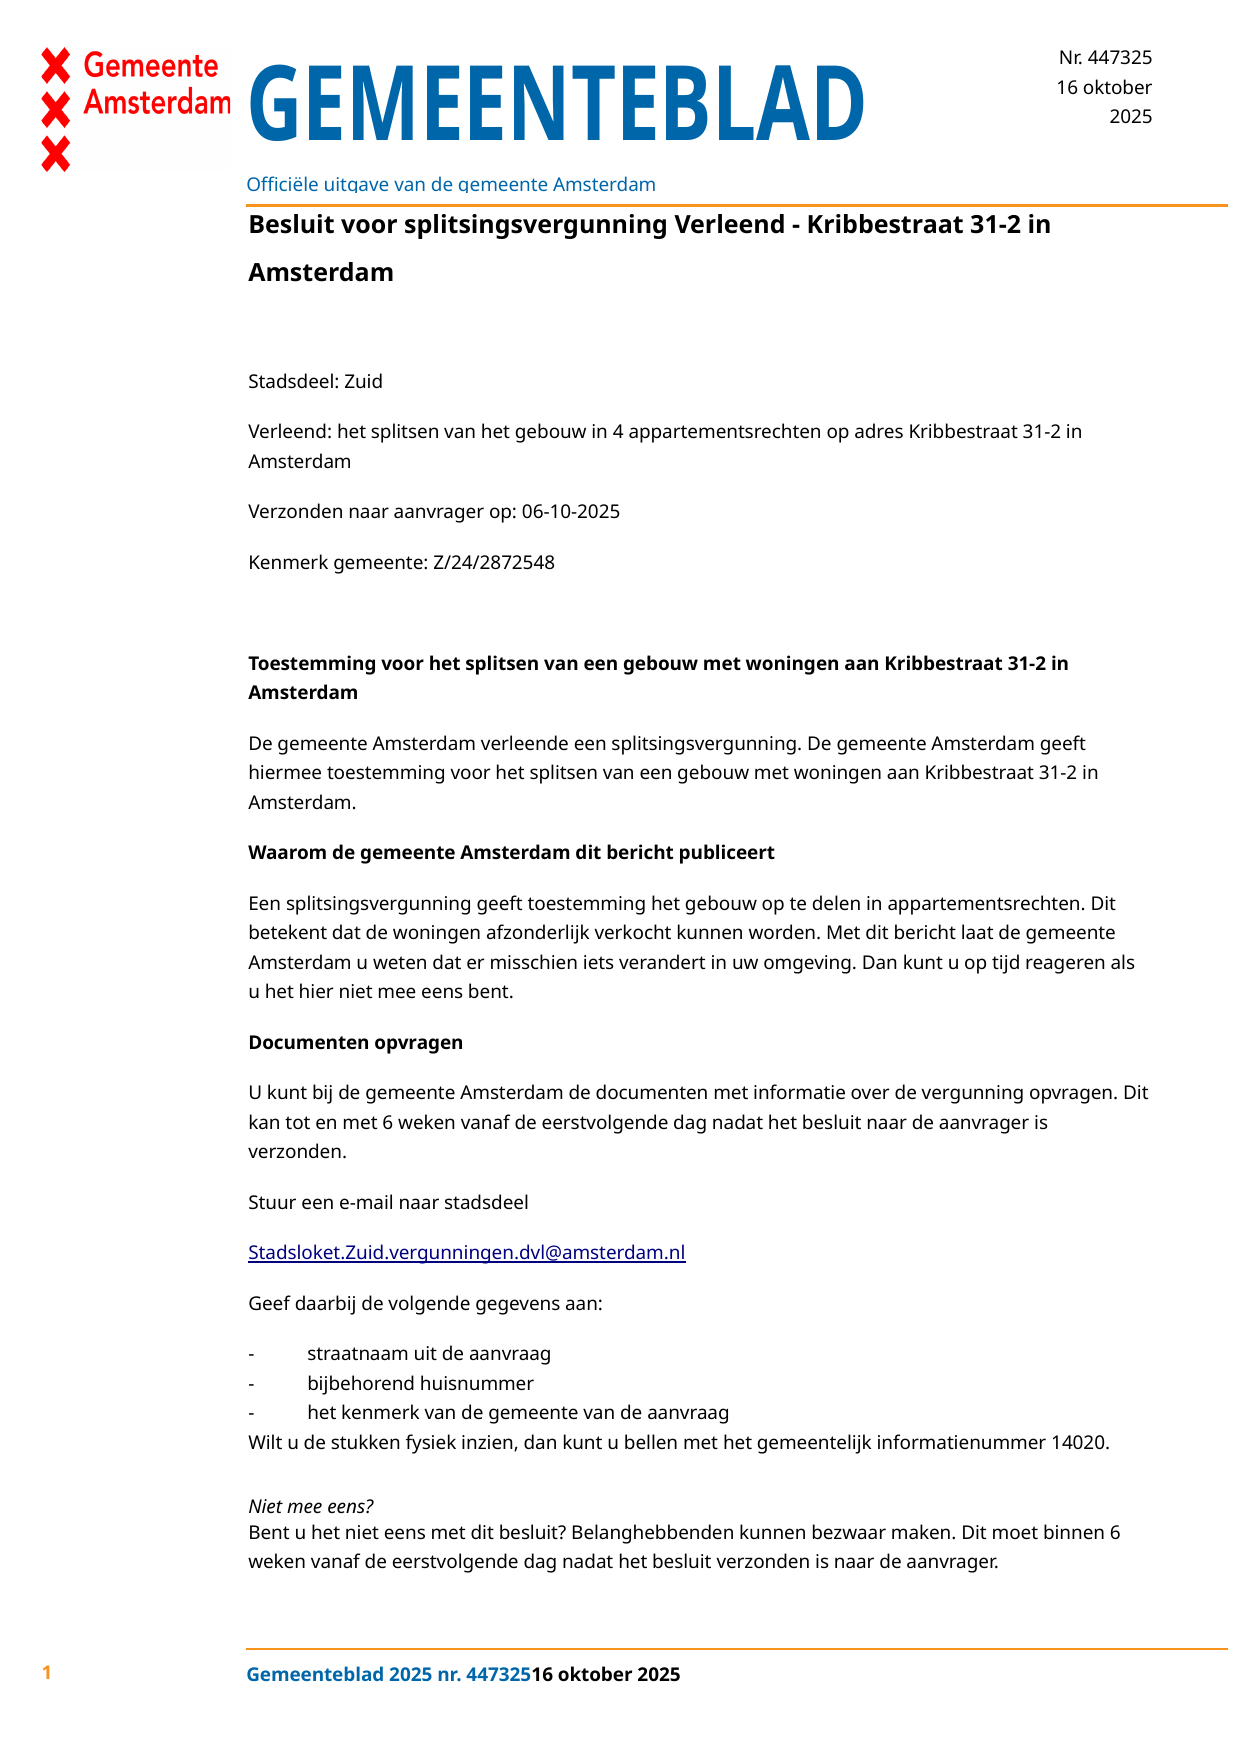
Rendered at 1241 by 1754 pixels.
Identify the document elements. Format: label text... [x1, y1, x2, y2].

text Stadsloket.Zuid.vergunningen.dvl@amsterdam.nl [248, 1239, 1152, 1265]
list bijbehorend huisnummer [248, 1370, 1152, 1396]
text Kenmerk gemeente: Z/24/2872548 [248, 549, 1152, 575]
text Wilt u de stukken fysiek inzien, dan kunt u bellen met het gemeentelijk informatienummer 14020. [248, 1429, 1152, 1455]
list straatnaam uit de aanvraag [248, 1340, 1152, 1366]
text Niet mee eens? [248, 1493, 1152, 1519]
text Documenten opvragen [248, 1029, 1152, 1055]
text De gemeente Amsterdam verleende een splitsingsvergunning. De gemeente Amsterdam geeft hiermee toestemming voor het splitsen van een gebouw met woningen aan Kribbestraat 31-2 in Amsterdam. [248, 730, 1152, 815]
picture [41, 47, 231, 172]
text Stuur een e-mail naar stadsdeel [248, 1189, 1152, 1215]
list het kenmerk van de gemeente van de aanvraag [248, 1399, 1152, 1425]
text Toestemming voor het splitsen van een gebouw met woningen aan Kribbestraat 31-2 in Amsterdam [248, 650, 1152, 705]
text Verzonden naar aanvrager op: 06-10-2025 [248, 499, 1152, 524]
text Verleend: het splitsen van het gebouw in 4 appartementsrechten op adres Kribbestraat 31-2 in Amsterdam [248, 419, 1152, 474]
text Besluit voor splitsingsvergunning Verleend - Kribbestraat 31-2 in Amsterdam [248, 207, 1152, 288]
text Geef daarbij de volgende gegevens aan: [248, 1290, 1152, 1316]
text Stadsdeel: Zuid [248, 368, 1152, 394]
text Een splitsingsvergunning geeft toestemming het gebouw op te delen in appartementsrechten. Dit betekent dat de woningen afzonderlijk verkocht kunnen worden. Met dit bericht laat de gemeente Amsterdam u weten dat er misschien iets verandert in uw omgeving. Dan kunt u op tijd reageren als u het hier niet mee eens bent. [248, 890, 1152, 1004]
text U kunt bij de gemeente Amsterdam de documenten met informatie over de vergunning opvragen. Dit kan tot en met 6 weken vanaf de eerstvolgende dag nadat het besluit naar de aanvrager is verzonden. [248, 1079, 1152, 1164]
text Waarom de gemeente Amsterdam dit bericht publiceert [248, 839, 1152, 865]
text Bent u het niet eens met dit besluit? Belanghebbenden kunnen bezwaar maken. Dit moet binnen 6 weken vanaf de eerstvolgende dag nadat het besluit verzonden is naar de aanvrager. [248, 1519, 1152, 1574]
